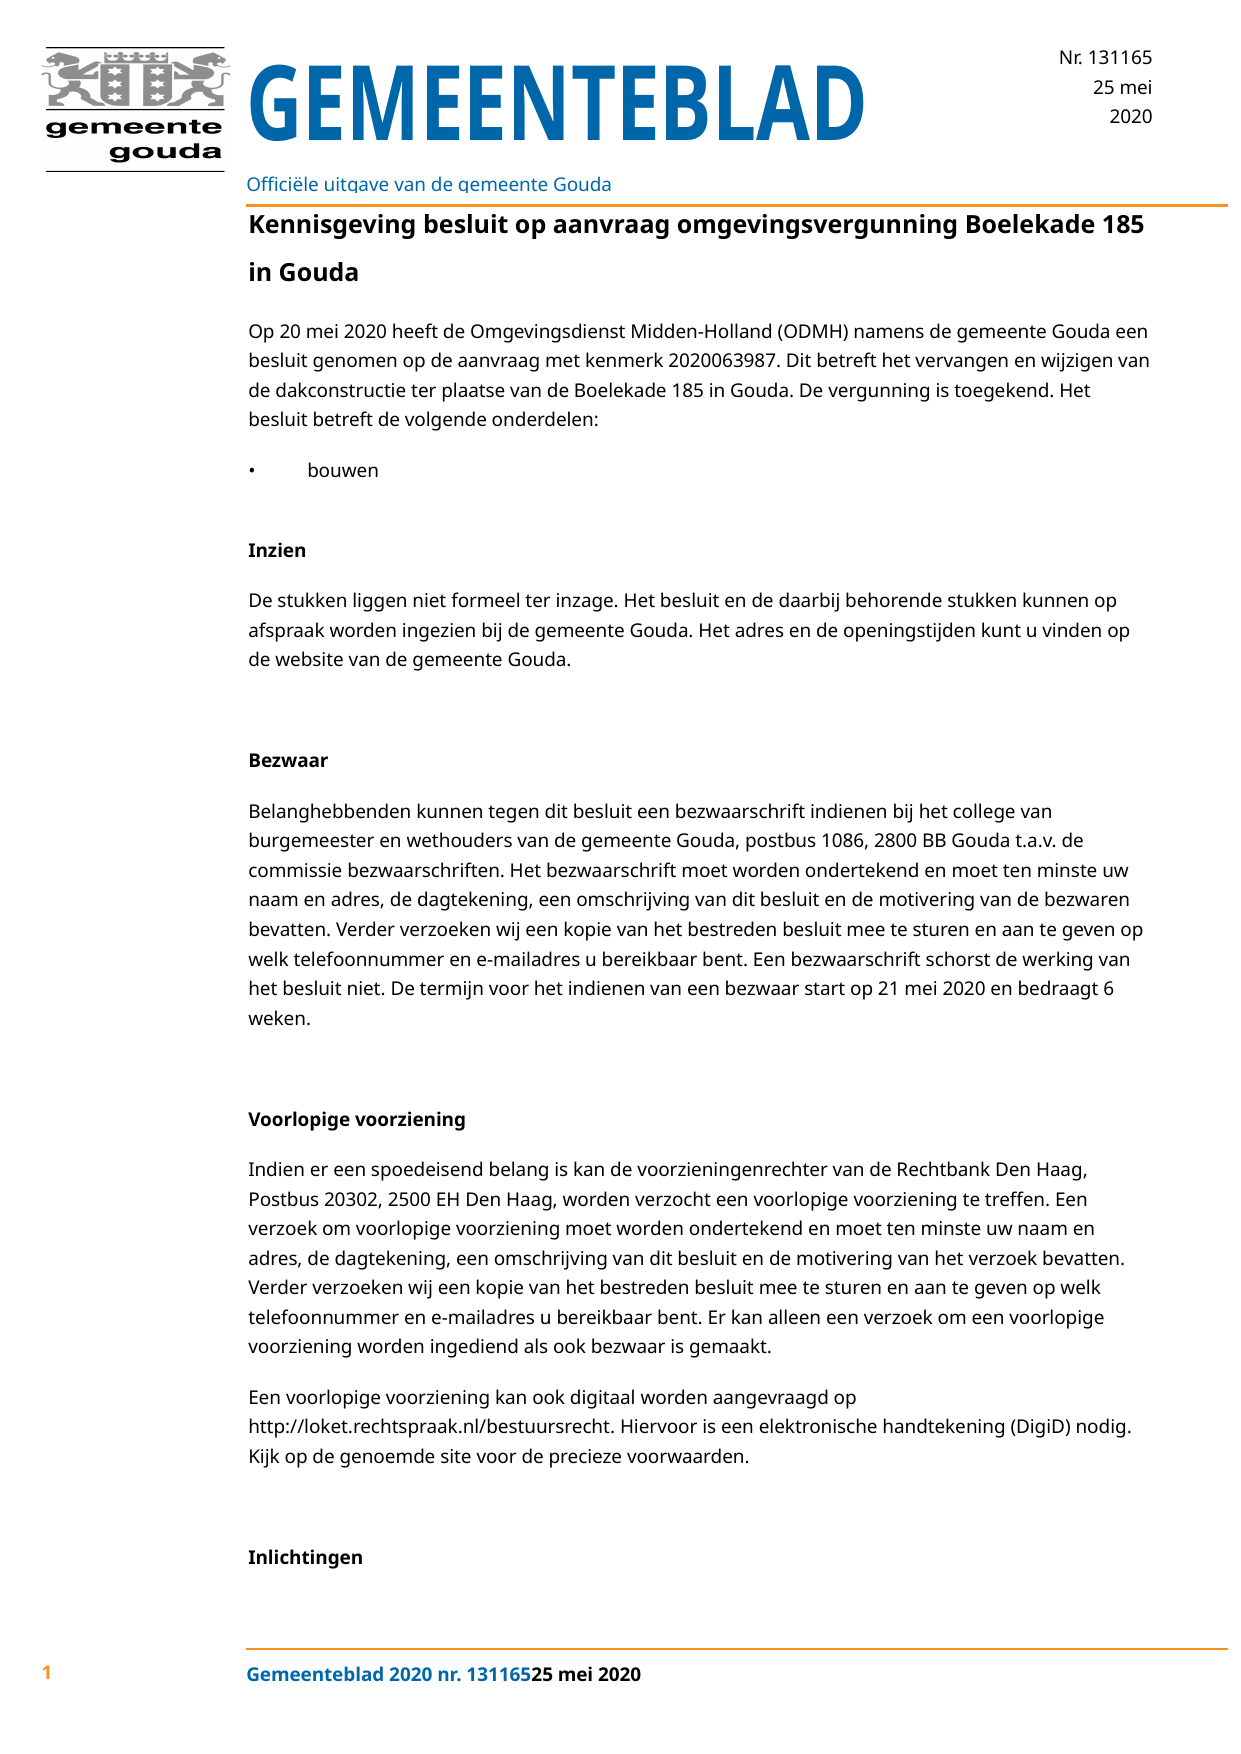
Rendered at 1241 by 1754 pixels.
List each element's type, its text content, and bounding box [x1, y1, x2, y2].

text Bezwaar [248, 747, 1152, 773]
text De stukken liggen niet formeel ter inzage. Het besluit en de daarbij behorende stukken kunnen op afspraak worden ingezien bij de gemeente Gouda. Het adres en de openingstijden kunt u vinden op de website van de gemeente Gouda. [248, 587, 1152, 672]
list bouwen [248, 457, 1152, 483]
picture [41, 47, 231, 172]
text Een voorlopige voorziening kan ook digitaal worden aangevraagd op http://loket.rechtspraak.nl/bestuursrecht. Hiervoor is een elektronische handtekening (DigiD) nodig. Kijk op de genoemde site voor de precieze voorwaarden. [248, 1384, 1152, 1469]
text Kennisgeving besluit op aanvraag omgevingsvergunning Boelekade 185 in Gouda [248, 207, 1152, 288]
text Belanghebbenden kunnen tegen dit besluit een bezwaarschrift indienen bij het college van burgemeester en wethouders van de gemeente Gouda, postbus 1086, 2800 BB Gouda t.a.v. de commissie bezwaarschriften. Het bezwaarschrift moet worden ondertekend en moet ten minste uw naam en adres, de dagtekening, een omschrijving van dit besluit en de motivering van de bezwaren bevatten. Verder verzoeken wij een kopie van het bestreden besluit mee te sturen en aan te geven op welk telefoonnummer en e-mailadres u bereikbaar bent. Een bezwaarschrift schorst de werking van het besluit niet. De termijn voor het indienen van een bezwaar start op 21 mei 2020 en bedraagt 6 weken. [248, 798, 1152, 1031]
text Op 20 mei 2020 heeft de Omgevingsdienst Midden-Holland (ODMH) namens de gemeente Gouda een besluit genomen op de aanvraag met kenmerk 2020063987. Dit betreft het vervangen en wijzigen van de dakconstructie ter plaatse van de Boelekade 185 in Gouda. De vergunning is toegekend. Het besluit betreft de volgende onderdelen: [248, 318, 1152, 432]
text Inzien [248, 537, 1152, 563]
text Indien er een spoedeisend belang is kan de voorzieningenrechter van de Rechtbank Den Haag, Postbus 20302, 2500 EH Den Haag, worden verzocht een voorlopige voorziening te treffen. Een verzoek om voorlopige voorziening moet worden ondertekend en moet ten minste uw naam en adres, de dagtekening, een omschrijving van dit besluit en de motivering van het verzoek bevatten. Verder verzoeken wij een kopie van het bestreden besluit mee te sturen en aan te geven op welk telefoonnummer en e-mailadres u bereikbaar bent. Er kan alleen een verzoek om een voorlopige voorziening worden ingediend als ook bezwaar is gemaakt. [248, 1156, 1152, 1359]
text Inlichtingen [248, 1544, 1152, 1570]
text Voorlopige voorziening [248, 1106, 1152, 1132]
